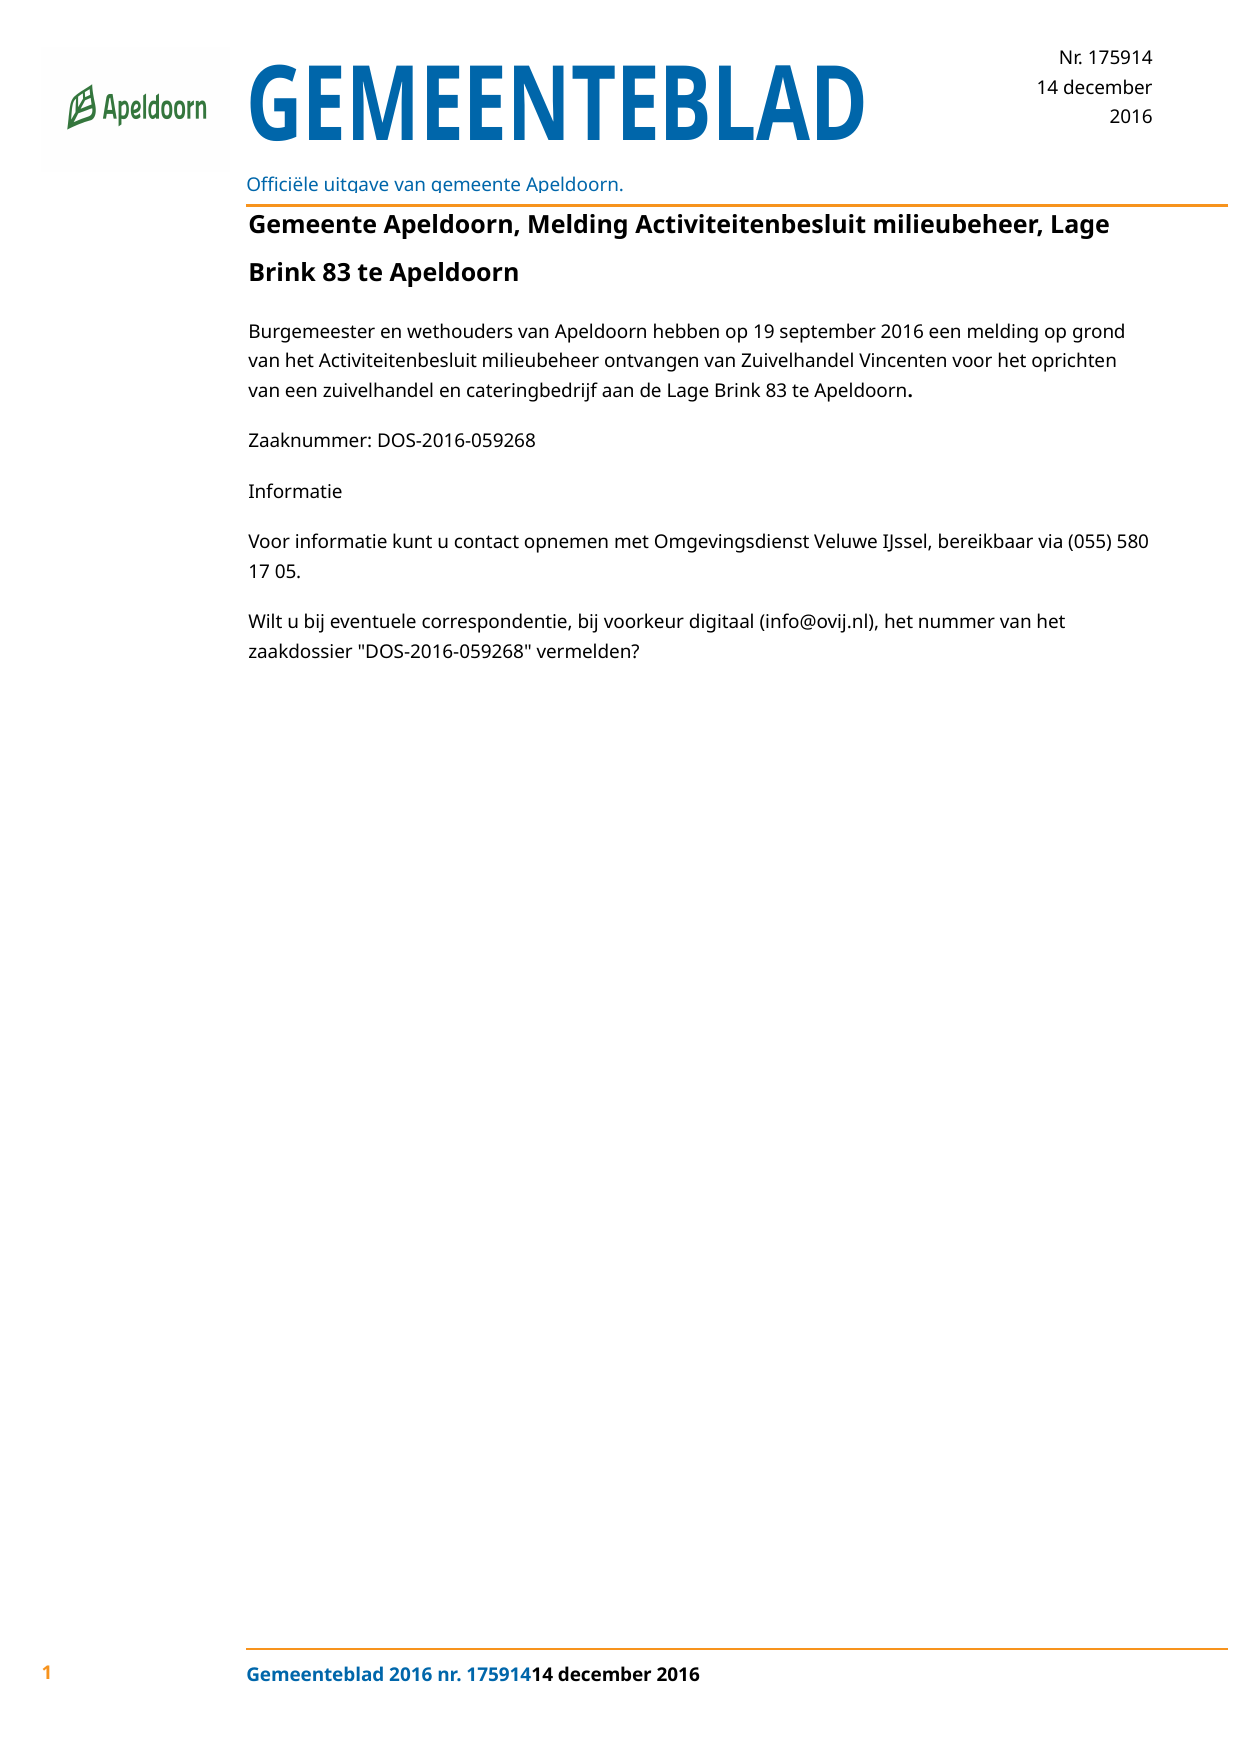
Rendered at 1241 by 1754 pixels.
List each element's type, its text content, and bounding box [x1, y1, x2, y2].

text Voor informatie kunt u contact opnemen met Omgevingsdienst Veluwe IJssel, bereikbaar via (055) 580 17 05. [248, 528, 1152, 584]
text Gemeente Apeldoorn, Melding Activiteitenbesluit milieubeheer, Lage Brink 83 te Apeldoorn [248, 207, 1152, 288]
text Burgemeester en wethouders van Apeldoorn hebben op 19 september 2016 een melding op grond van het Activiteitenbesluit milieubeheer ontvangen van Zuivelhandel Vincenten voor het oprichten van een zuivelhandel en cateringbedrijf aan de Lage Brink 83 te Apeldoorn. [248, 318, 1152, 403]
picture [41, 47, 231, 172]
text Zaaknummer: DOS-2016-059268 [248, 427, 1152, 453]
text Informatie [248, 478, 1152, 504]
text Wilt u bij eventuele correspondentie, bij voorkeur digitaal (info@ovij.nl), het nummer van het zaakdossier "DOS-2016-059268" vermelden? [248, 608, 1152, 664]
